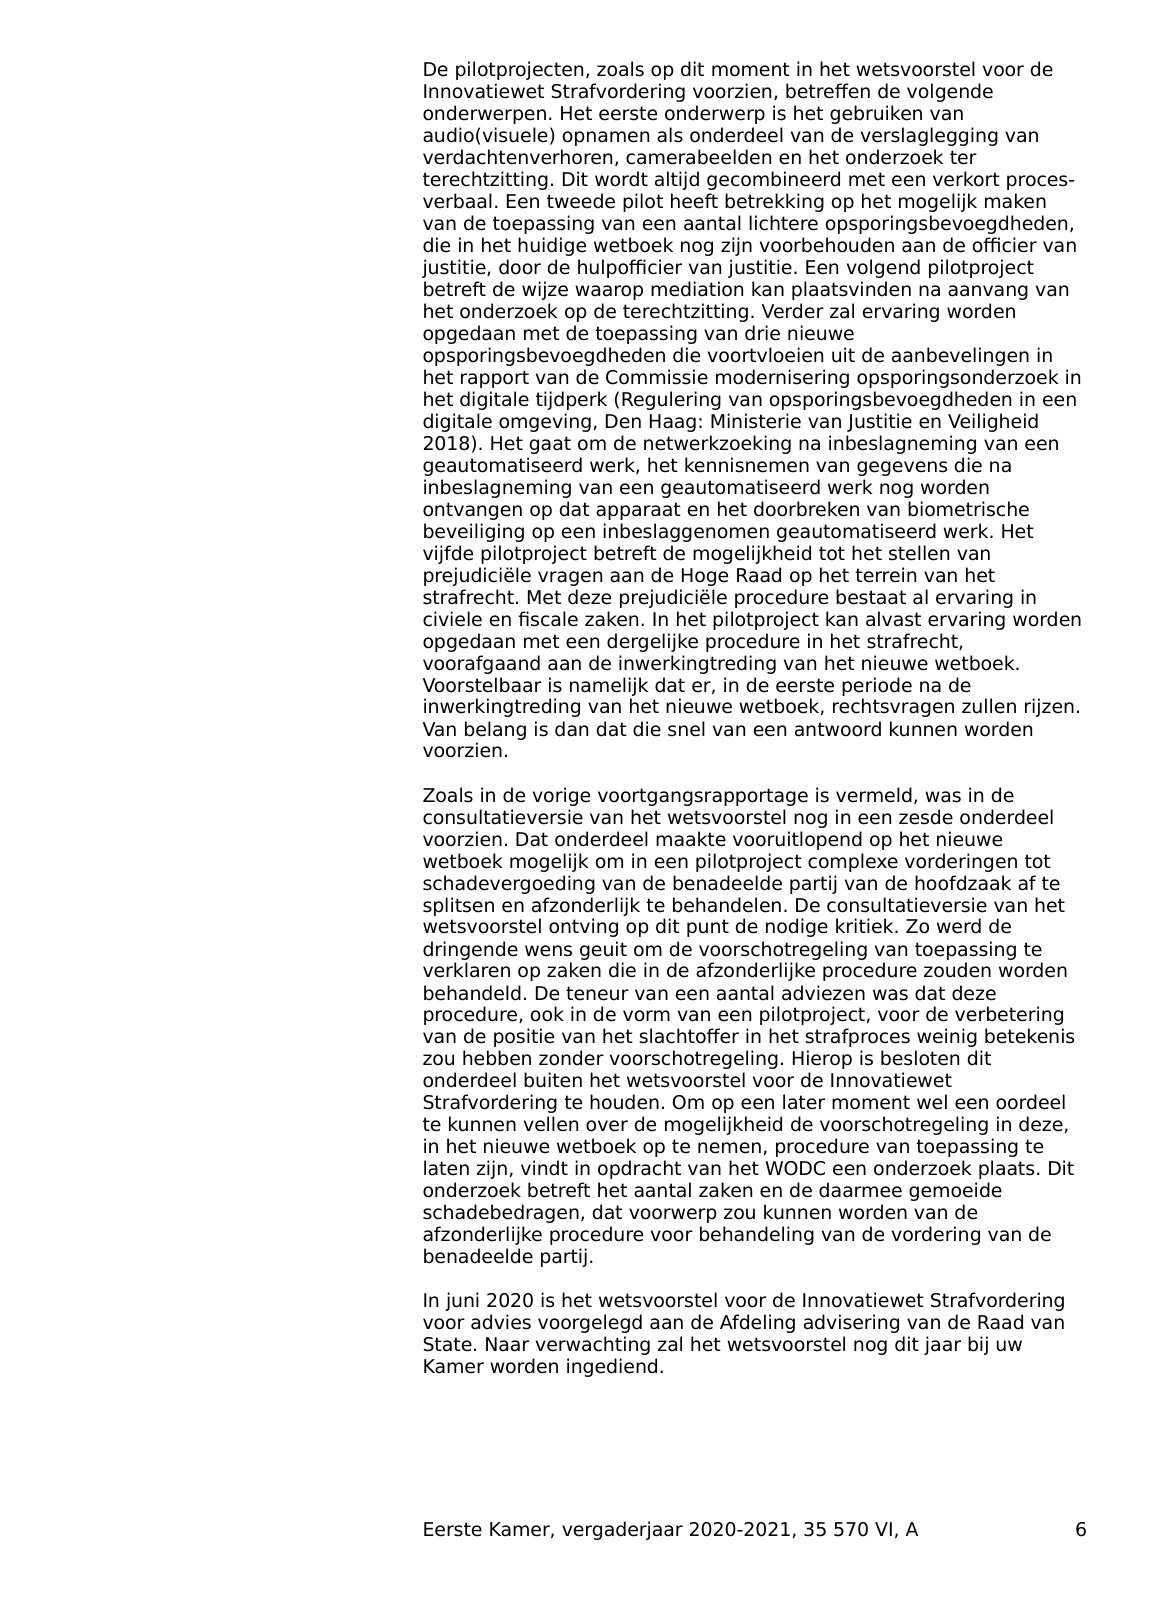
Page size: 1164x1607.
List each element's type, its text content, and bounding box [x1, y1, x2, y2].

text De pilotprojecten, zoals op dit moment in het wetsvoorstel voor de Innovatiewet Strafvordering voorzien, betreffen de volgende onderwerpen. Het eerste onderwerp is het gebruiken van audio(visuele) opnamen als onderdeel van de verslaglegging van verdachtenverhoren, camerabeelden en het onderzoek ter terechtzitting. Dit wordt altijd gecombineerd met een verkort proces-verbaal. Een tweede pilot heeft betrekking op het mogelijk maken van de toepassing van een aantal lichtere opsporingsbevoegdheden, die in het huidige wetboek nog zijn voorbehouden aan de officier van justitie, door de hulpofficier van justitie. Een volgend pilotproject betreft de wijze waarop mediation kan plaatsvinden na aanvang van het onderzoek op de terechtzitting. Verder zal ervaring worden opgedaan met de toepassing van drie nieuwe opsporingsbevoegdheden die voortvloeien uit de aanbevelingen in het rapport van de Commissie modernisering opsporingsonderzoek in het digitale tijdperk (Regulering van opsporingsbevoegdheden in een digitale omgeving, Den Haag: Ministerie van Justitie en Veiligheid 2018). Het gaat om de netwerkzoeking na inbeslagneming van een geautomatiseerd werk, het kennisnemen van gegevens die na inbeslagneming van een geautomatiseerd werk nog worden ontvangen op dat apparaat en het doorbreken van biometrische beveiliging op een inbeslaggenomen geautomatiseerd werk. Het vijfde pilotproject betreft de mogelijkheid tot het stellen van prejudiciële vragen aan de Hoge Raad op het terrein van het strafrecht. Met deze prejudiciële procedure bestaat al ervaring in civiele en fiscale zaken. In het pilotproject kan alvast ervaring worden opgedaan met een dergelijke procedure in het strafrecht, voorafgaand aan de inwerkingtreding van het nieuwe wetboek. Voorstelbaar is namelijk dat er, in de eerste periode na de inwerkingtreding van het nieuwe wetboek, rechtsvragen zullen rijzen. Van belang is dan dat die snel van een antwoord kunnen worden voorzien. [422, 59, 1087, 762]
text In juni 2020 is het wetsvoorstel voor de Innovatiewet Strafvordering voor advies voorgelegd aan de Afdeling advisering van de Raad van State. Naar verwachting zal het wetsvoorstel nog dit jaar bij uw Kamer worden ingediend. [422, 1290, 1087, 1378]
text Zoals in de vorige voortgangsrapportage is vermeld, was in de consultatieversie van het wetsvoorstel nog in een zesde onderdeel voorzien. Dat onderdeel maakte vooruitlopend op het nieuwe wetboek mogelijk om in een pilotproject complexe vorderingen tot schadevergoeding van de benadeelde partij van de hoofdzaak af te splitsen en afzonderlijk te behandelen. De consultatieversie van het wetsvoorstel ontving op dit punt de nodige kritiek. Zo werd de dringende wens geuit om de voorschotregeling van toepassing te verklaren op zaken die in de afzonderlijke procedure zouden worden behandeld. De teneur van een aantal adviezen was dat deze procedure, ook in de vorm van een pilotproject, voor de verbetering van de positie van het slachtoffer in het strafproces weinig betekenis zou hebben zonder voorschotregeling. Hierop is besloten dit onderdeel buiten het wetsvoorstel voor de Innovatiewet Strafvordering te houden. Om op een later moment wel een oordeel te kunnen vellen over de mogelijkheid de voorschotregeling in deze, in het nieuwe wetboek op te nemen, procedure van toepassing te laten zijn, vindt in opdracht van het WODC een onderzoek plaats. Dit onderzoek betreft het aantal zaken en de daarmee gemoeide schadebedragen, dat voorwerp zou kunnen worden van de afzonderlijke procedure voor behandeling van de vordering van de benadeelde partij. [422, 784, 1087, 1268]
